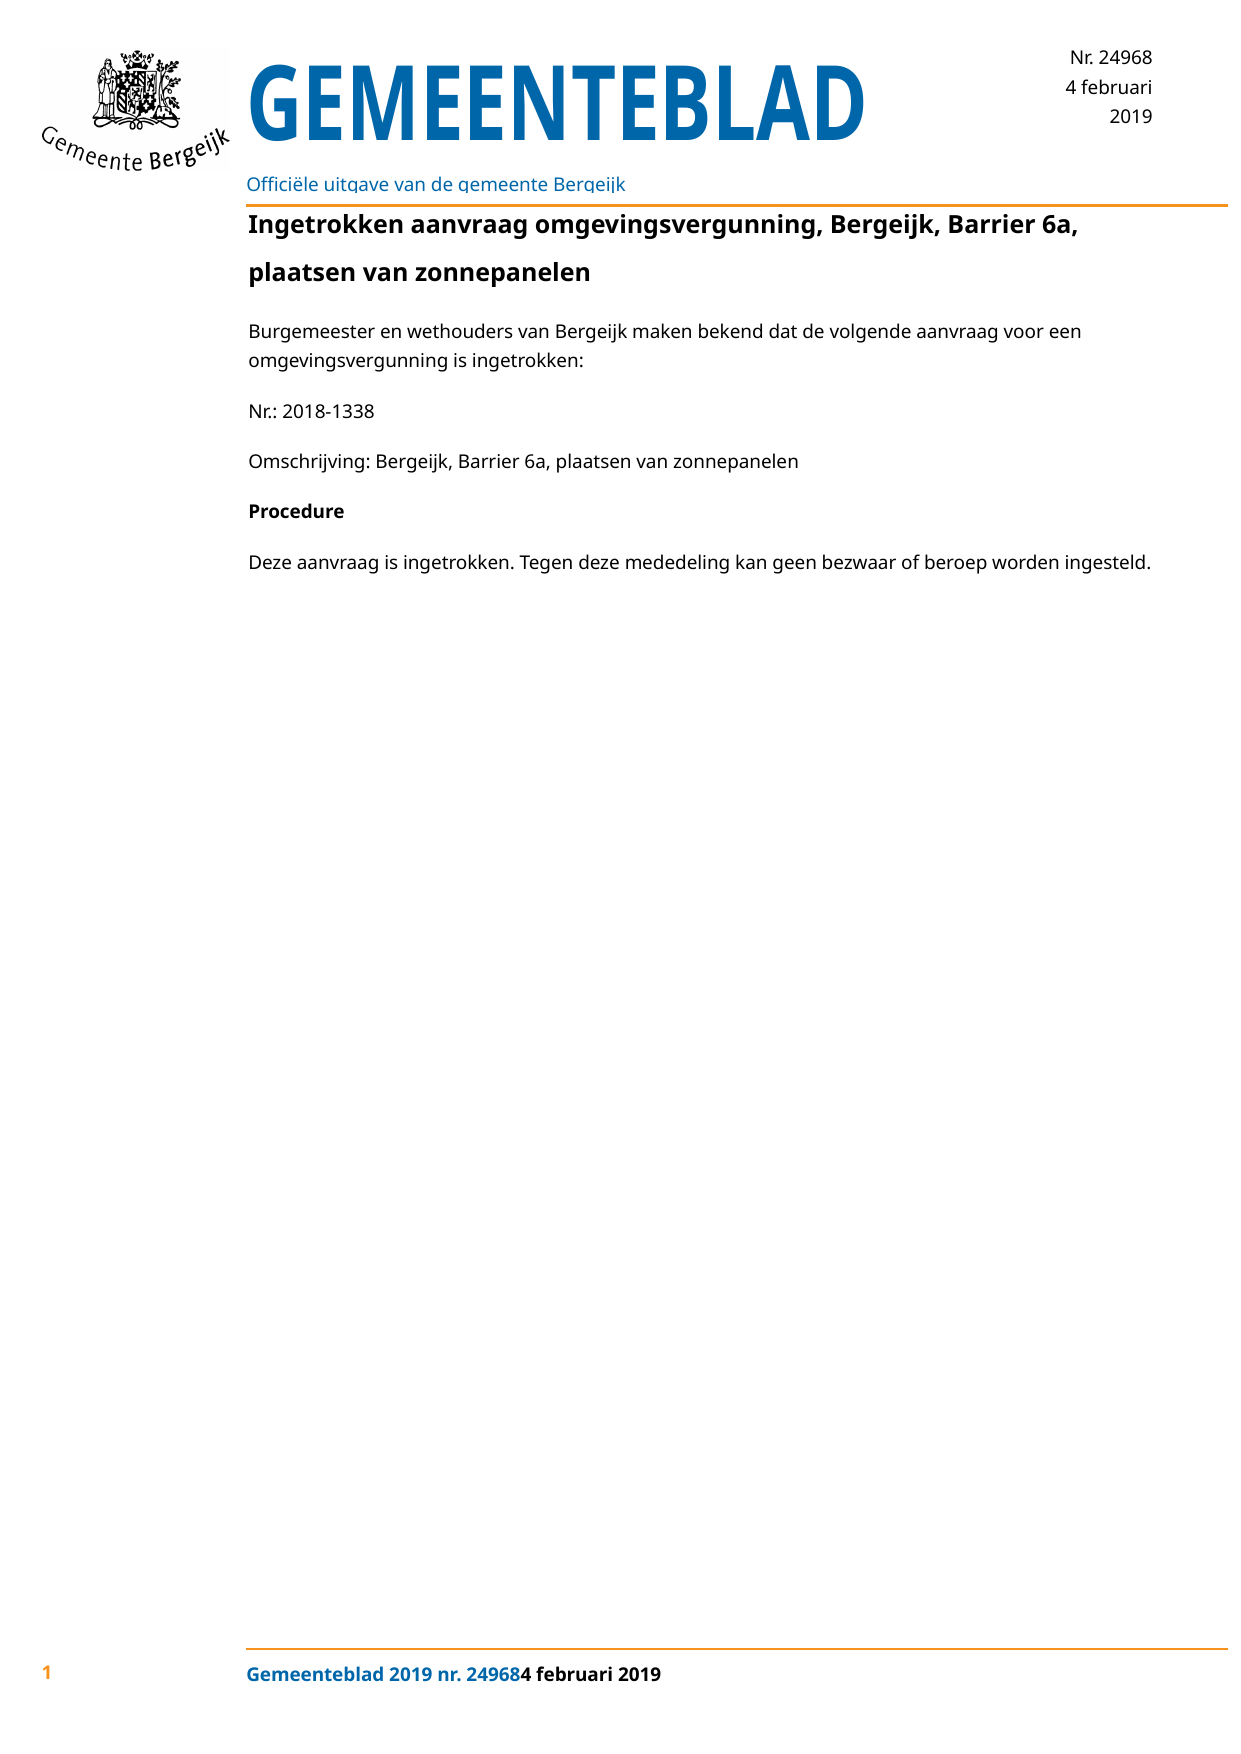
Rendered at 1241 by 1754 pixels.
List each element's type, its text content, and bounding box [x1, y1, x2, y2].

text Deze aanvraag is ingetrokken. Tegen deze mededeling kan geen bezwaar of beroep worden ingesteld. [248, 549, 1152, 575]
text Omschrijving: Bergeijk, Barrier 6a, plaatsen van zonnepanelen [248, 448, 1152, 474]
text Procedure [248, 499, 1152, 524]
text Burgemeester en wethouders van Bergeijk maken bekend dat de volgende aanvraag voor een omgevingsvergunning is ingetrokken: [248, 318, 1152, 373]
text Ingetrokken aanvraag omgevingsvergunning, Bergeijk, Barrier 6a, plaatsen van zonnepanelen [248, 207, 1152, 288]
picture [41, 47, 231, 172]
text Nr.: 2018-1338 [248, 398, 1152, 424]
